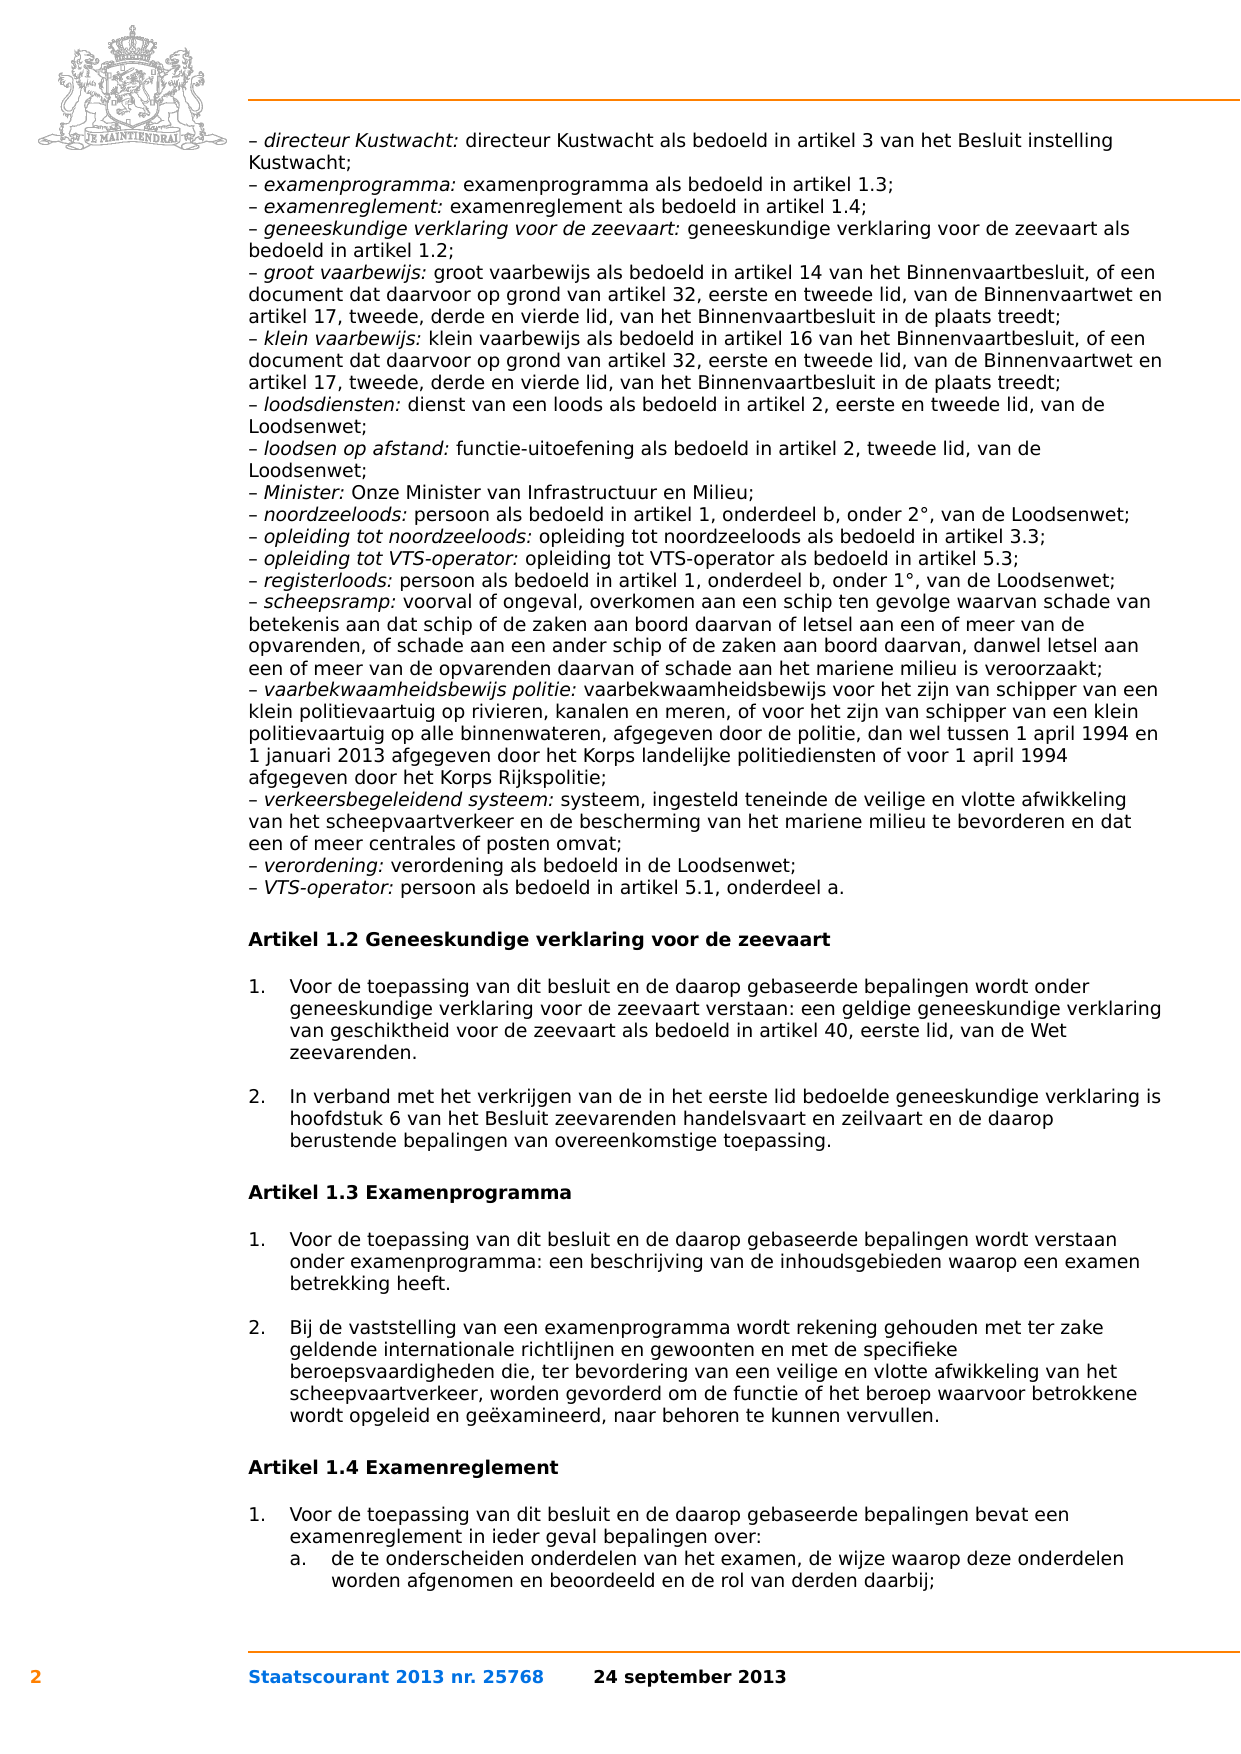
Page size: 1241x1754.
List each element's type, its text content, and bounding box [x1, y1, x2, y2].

text – loodsen op afstand: functie-uitoefening als bedoeld in artikel 2, tweede lid, van de Loodsenwet; [248, 438, 1163, 482]
text – verordening: verordening als bedoeld in de Loodsenwet; [248, 855, 1163, 877]
text – examenprogramma: examenprogramma als bedoeld in artikel 1.3; [248, 174, 1163, 196]
picture [38, 25, 227, 150]
text – loodsdiensten: dienst van een loods als bedoeld in artikel 2, eerste en tweede lid, van de Loodsenwet; [248, 394, 1163, 438]
text – geneeskundige verklaring voor de zeevaart: geneeskundige verklaring voor de zeevaart als bedoeld in artikel 1.2; [248, 218, 1163, 262]
text – Minister: Onze Minister van Infrastructuur en Milieu; [248, 482, 1163, 503]
text – directeur Kustwacht: directeur Kustwacht als bedoeld in artikel 3 van het Besluit instelling Kustwacht; [248, 130, 1163, 174]
text 1. Voor de toepassing van dit besluit en de daarop gebaseerde bepalingen wordt onder geneeskundige verklaring voor de zeevaart verstaan: een geldige geneeskundige verklaring van geschiktheid voor de zeevaart als bedoeld in artikel 40, eerste lid, van de Wet zeevarenden. [248, 976, 1163, 1064]
text – noordzeeloods: persoon als bedoeld in artikel 1, onderdeel b, onder 2°, van de Loodsenwet; [248, 503, 1163, 526]
subtitle Artikel 1.3 Examenprogramma [248, 1182, 1163, 1204]
text – opleiding tot noordzeeloods: opleiding tot noordzeeloods als bedoeld in artikel 3.3; [248, 526, 1163, 547]
text – examenreglement: examenreglement als bedoeld in artikel 1.4; [248, 196, 1163, 218]
text – vaarbekwaamheidsbewijs politie: vaarbekwaamheidsbewijs voor het zijn van schipper van een klein politievaartuig op rivieren, kanalen en meren, of voor het zijn van schipper van een klein politievaartuig op alle binnenwateren, afgegeven door de politie, dan wel tussen 1 april 1994 en 1 januari 2013 afgegeven door het Korps landelijke politiediensten of voor 1 april 1994 afgegeven door het Korps Rijkspolitie; [248, 679, 1163, 789]
text 1. Voor de toepassing van dit besluit en de daarop gebaseerde bepalingen wordt verstaan onder examenprogramma: een beschrijving van de inhoudsgebieden waarop een examen betrekking heeft. [248, 1229, 1163, 1295]
text – opleiding tot VTS-operator: opleiding tot VTS-operator als bedoeld in artikel 5.3; [248, 547, 1163, 569]
text – registerloods: persoon als bedoeld in artikel 1, onderdeel b, onder 1°, van de Loodsenwet; [248, 569, 1163, 591]
text – scheepsramp: voorval of ongeval, overkomen aan een schip ten gevolge waarvan schade van betekenis aan dat schip of de zaken aan boord daarvan of letsel aan een of meer van de opvarenden, of schade aan een ander schip of de zaken aan boord daarvan, danwel letsel aan een of meer van de opvarenden daarvan of schade aan het mariene milieu is veroorzaakt; [248, 591, 1163, 679]
text – groot vaarbewijs: groot vaarbewijs als bedoeld in artikel 14 van het Binnenvaartbesluit, of een document dat daarvoor op grond van artikel 32, eerste en tweede lid, van de Binnenvaartwet en artikel 17, tweede, derde en vierde lid, van het Binnenvaartbesluit in de plaats treedt; [248, 262, 1163, 328]
text 1. Voor de toepassing van dit besluit en de daarop gebaseerde bepalingen bevat een examenreglement in ieder geval bepalingen over: [248, 1503, 1163, 1547]
subtitle Artikel 1.2 Geneeskundige verklaring voor de zeevaart [248, 929, 1163, 951]
text – VTS-operator: persoon als bedoeld in artikel 5.1, onderdeel a. [248, 877, 1163, 899]
text a. de te onderscheiden onderdelen van het examen, de wijze waarop deze onderdelen worden afgenomen en beoordeeld en de rol van derden daarbij; [289, 1547, 1163, 1591]
text – klein vaarbewijs: klein vaarbewijs als bedoeld in artikel 16 van het Binnenvaartbesluit, of een document dat daarvoor op grond van artikel 32, eerste en tweede lid, van de Binnenvaartwet en artikel 17, tweede, derde en vierde lid, van het Binnenvaartbesluit in de plaats treedt; [248, 328, 1163, 394]
text – verkeersbegeleidend systeem: systeem, ingesteld teneinde de veilige en vlotte afwikkeling van het scheepvaartverkeer en de bescherming van het mariene milieu te bevorderen en dat een of meer centrales of posten omvat; [248, 789, 1163, 855]
text 2. Bij de vaststelling van een examenprogramma wordt rekening gehouden met ter zake geldende internationale richtlijnen en gewoonten en met de specifieke beroepsvaardigheden die, ter bevordering van een veilige en vlotte afwikkeling van het scheepvaartverkeer, worden gevorderd om de functie of het beroep waarvoor betrokkene wordt opgeleid en geëxamineerd, naar behoren te kunnen vervullen. [248, 1317, 1163, 1427]
text 2. In verband met het verkrijgen van de in het eerste lid bedoelde geneeskundige verklaring is hoofdstuk 6 van het Besluit zeevarenden handelsvaart en zeilvaart en de daarop berustende bepalingen van overeenkomstige toepassing. [248, 1086, 1163, 1152]
subtitle Artikel 1.4 Examenreglement [248, 1457, 1163, 1478]
